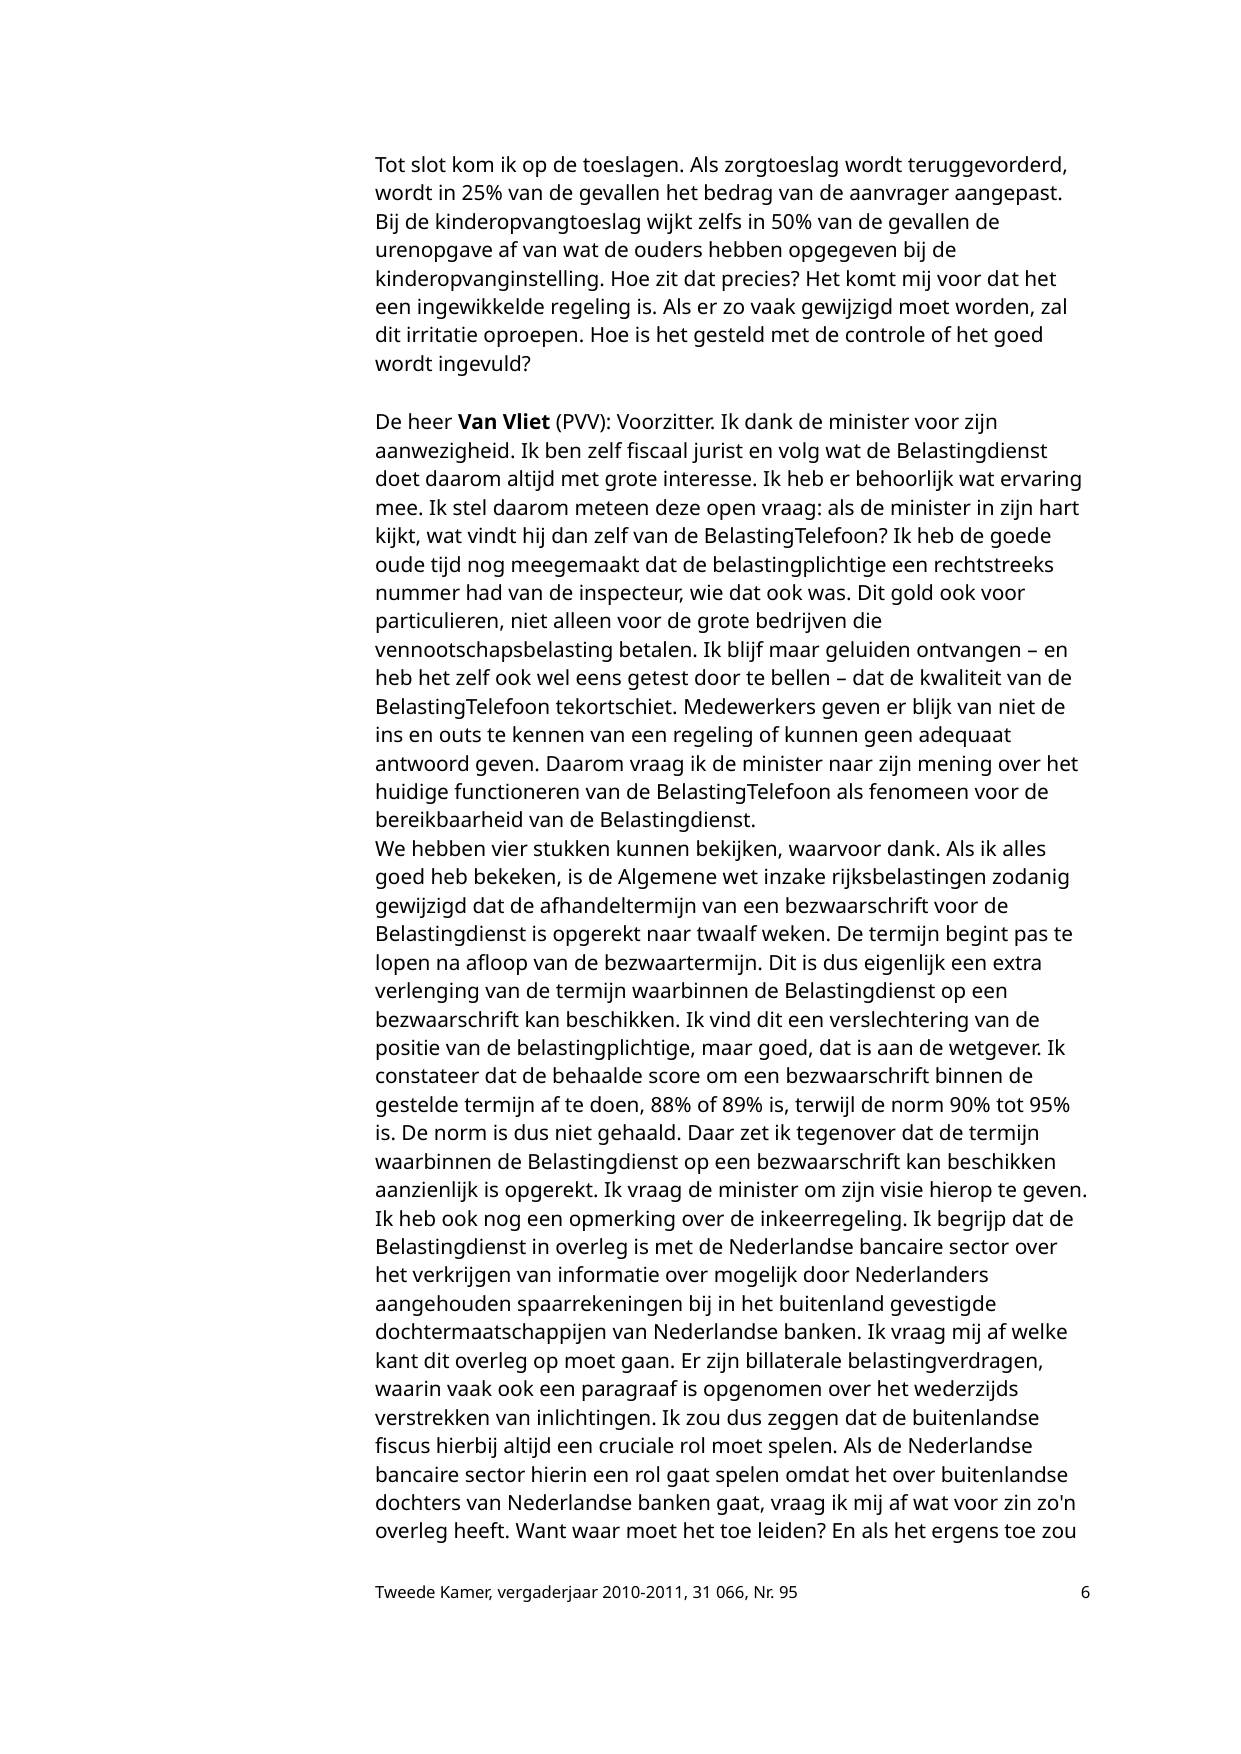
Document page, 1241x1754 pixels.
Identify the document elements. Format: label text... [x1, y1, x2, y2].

text Tot slot kom ik op de toeslagen. Als zorgtoeslag wordt teruggevorderd, wordt in 25% van de gevallen het bedrag van de aanvrager aangepast. Bij de kinderopvangtoeslag wijkt zelfs in 50% van de gevallen de urenopgave af van wat de ouders hebben opgegeven bij de kinderopvanginstelling. Hoe zit dat precies? Het komt mij voor dat het een ingewikkelde regeling is. Als er zo vaak gewijzigd moet worden, zal dit irritatie oproepen. Hoe is het gesteld met de controle of het goed wordt ingevuld? [375, 150, 1090, 377]
text De heer Van Vliet (PVV): Voorzitter. Ik dank de minister voor zijn aanwezigheid. Ik ben zelf fiscaal jurist en volg wat de Belastingdienst doet daarom altijd met grote interesse. Ik heb er behoorlijk wat ervaring mee. Ik stel daarom meteen deze open vraag: als de minister in zijn hart kijkt, wat vindt hij dan zelf van de BelastingTelefoon? Ik heb de goede oude tijd nog meegemaakt dat de belastingplichtige een rechtstreeks nummer had van de inspecteur, wie dat ook was. Dit gold ook voor particulieren, niet alleen voor de grote bedrijven die vennootschapsbelasting betalen. Ik blijf maar geluiden ontvangen – en heb het zelf ook wel eens getest door te bellen – dat de kwaliteit van de BelastingTelefoon tekortschiet. Medewerkers geven er blijk van niet de ins en outs te kennen van een regeling of kunnen geen adequaat antwoord geven. Daarom vraag ik de minister naar zijn mening over het huidige functioneren van de BelastingTelefoon als fenomeen voor de bereikbaarheid van de Belastingdienst. [375, 407, 1090, 834]
text Ik heb ook nog een opmerking over de inkeerregeling. Ik begrijp dat de Belastingdienst in overleg is met de Nederlandse bancaire sector over het verkrijgen van informatie over mogelijk door Nederlanders aangehouden spaarrekeningen bij in het buitenland gevestigde dochtermaatschappijen van Nederlandse banken. Ik vraag mij af welke kant dit overleg op moet gaan. Er zijn billaterale belastingverdragen, waarin vaak ook een paragraaf is opgenomen over het wederzijds verstrekken van inlichtingen. Ik zou dus zeggen dat de buitenlandse fiscus hierbij altijd een cruciale rol moet spelen. Als de Nederlandse bancaire sector hierin een rol gaat spelen omdat het over buitenlandse dochters van Nederlandse banken gaat, vraag ik mij af wat voor zin zo'n overleg heeft. Want waar moet het toe leiden? En als het ergens toe zou [375, 1204, 1090, 1545]
text We hebben vier stukken kunnen bekijken, waarvoor dank. Als ik alles goed heb bekeken, is de Algemene wet inzake rijksbelastingen zodanig gewijzigd dat de afhandeltermijn van een bezwaarschrift voor de Belastingdienst is opgerekt naar twaalf weken. De termijn begint pas te lopen na afloop van de bezwaartermijn. Dit is dus eigenlijk een extra verlenging van de termijn waarbinnen de Belastingdienst op een bezwaarschrift kan beschikken. Ik vind dit een verslechtering van de positie van de belastingplichtige, maar goed, dat is aan de wetgever. Ik constateer dat de behaalde score om een bezwaarschrift binnen de gestelde termijn af te doen, 88% of 89% is, terwijl de norm 90% tot 95% is. De norm is dus niet gehaald. Daar zet ik tegenover dat de termijn waarbinnen de Belastingdienst op een bezwaarschrift kan beschikken aanzienlijk is opgerekt. Ik vraag de minister om zijn visie hierop te geven. [375, 834, 1090, 1204]
